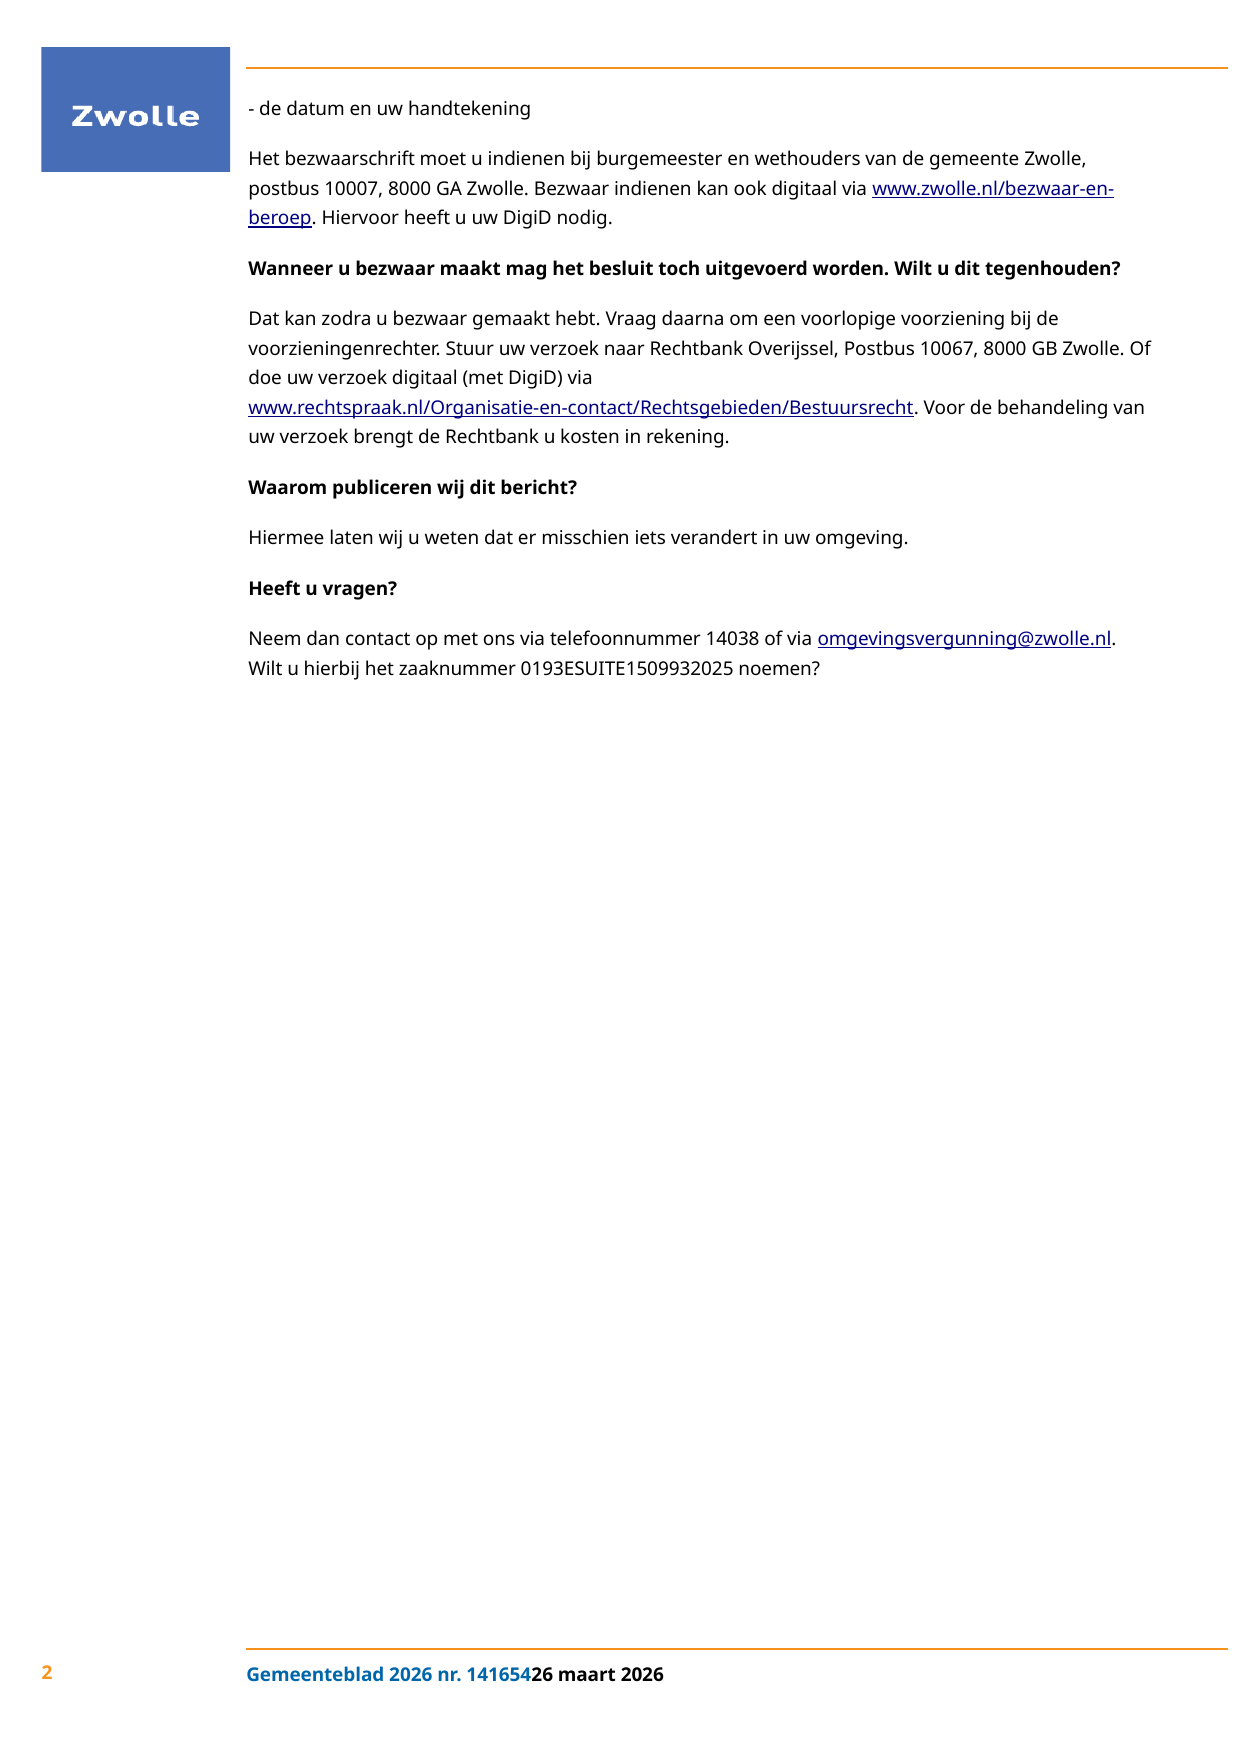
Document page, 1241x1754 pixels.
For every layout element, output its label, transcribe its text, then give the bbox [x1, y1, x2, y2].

picture [41, 47, 231, 172]
text Heeft u vragen? [248, 575, 1152, 601]
text Het bezwaarschrift moet u indienen bij burgemeester en wethouders van de gemeente Zwolle, postbus 10007, 8000 GA Zwolle. Bezwaar indienen kan ook digitaal via www.zwolle.nl/bezwaar-en-beroep. Hiervoor heeft u uw DigiD nodig. [248, 145, 1152, 230]
text Neem dan contact op met ons via telefoonnummer 14038 of via omgevingsvergunning@zwolle.nl. Wilt u hierbij het zaaknummer 0193ESUITE1509932025 noemen? [248, 625, 1152, 681]
text Waarom publiceren wij dit bericht? [248, 474, 1152, 500]
text - de datum en uw handtekening [248, 95, 1152, 121]
text Hiermee laten wij u weten dat er misschien iets verandert in uw omgeving. [248, 524, 1152, 550]
text Dat kan zodra u bezwaar gemaakt hebt. Vraag daarna om een voorlopige voorziening bij de voorzieningenrechter. Stuur uw verzoek naar Rechtbank Overijssel, Postbus 10067, 8000 GB Zwolle. Of doe uw verzoek digitaal (met DigiD) via www.rechtspraak.nl/Organisatie-en-contact/Rechtsgebieden/Bestuursrecht. Voor de behandeling van uw verzoek brengt de Rechtbank u kosten in rekening. [248, 305, 1152, 449]
text Wanneer u bezwaar maakt mag het besluit toch uitgevoerd worden. Wilt u dit tegenhouden? [248, 255, 1152, 281]
